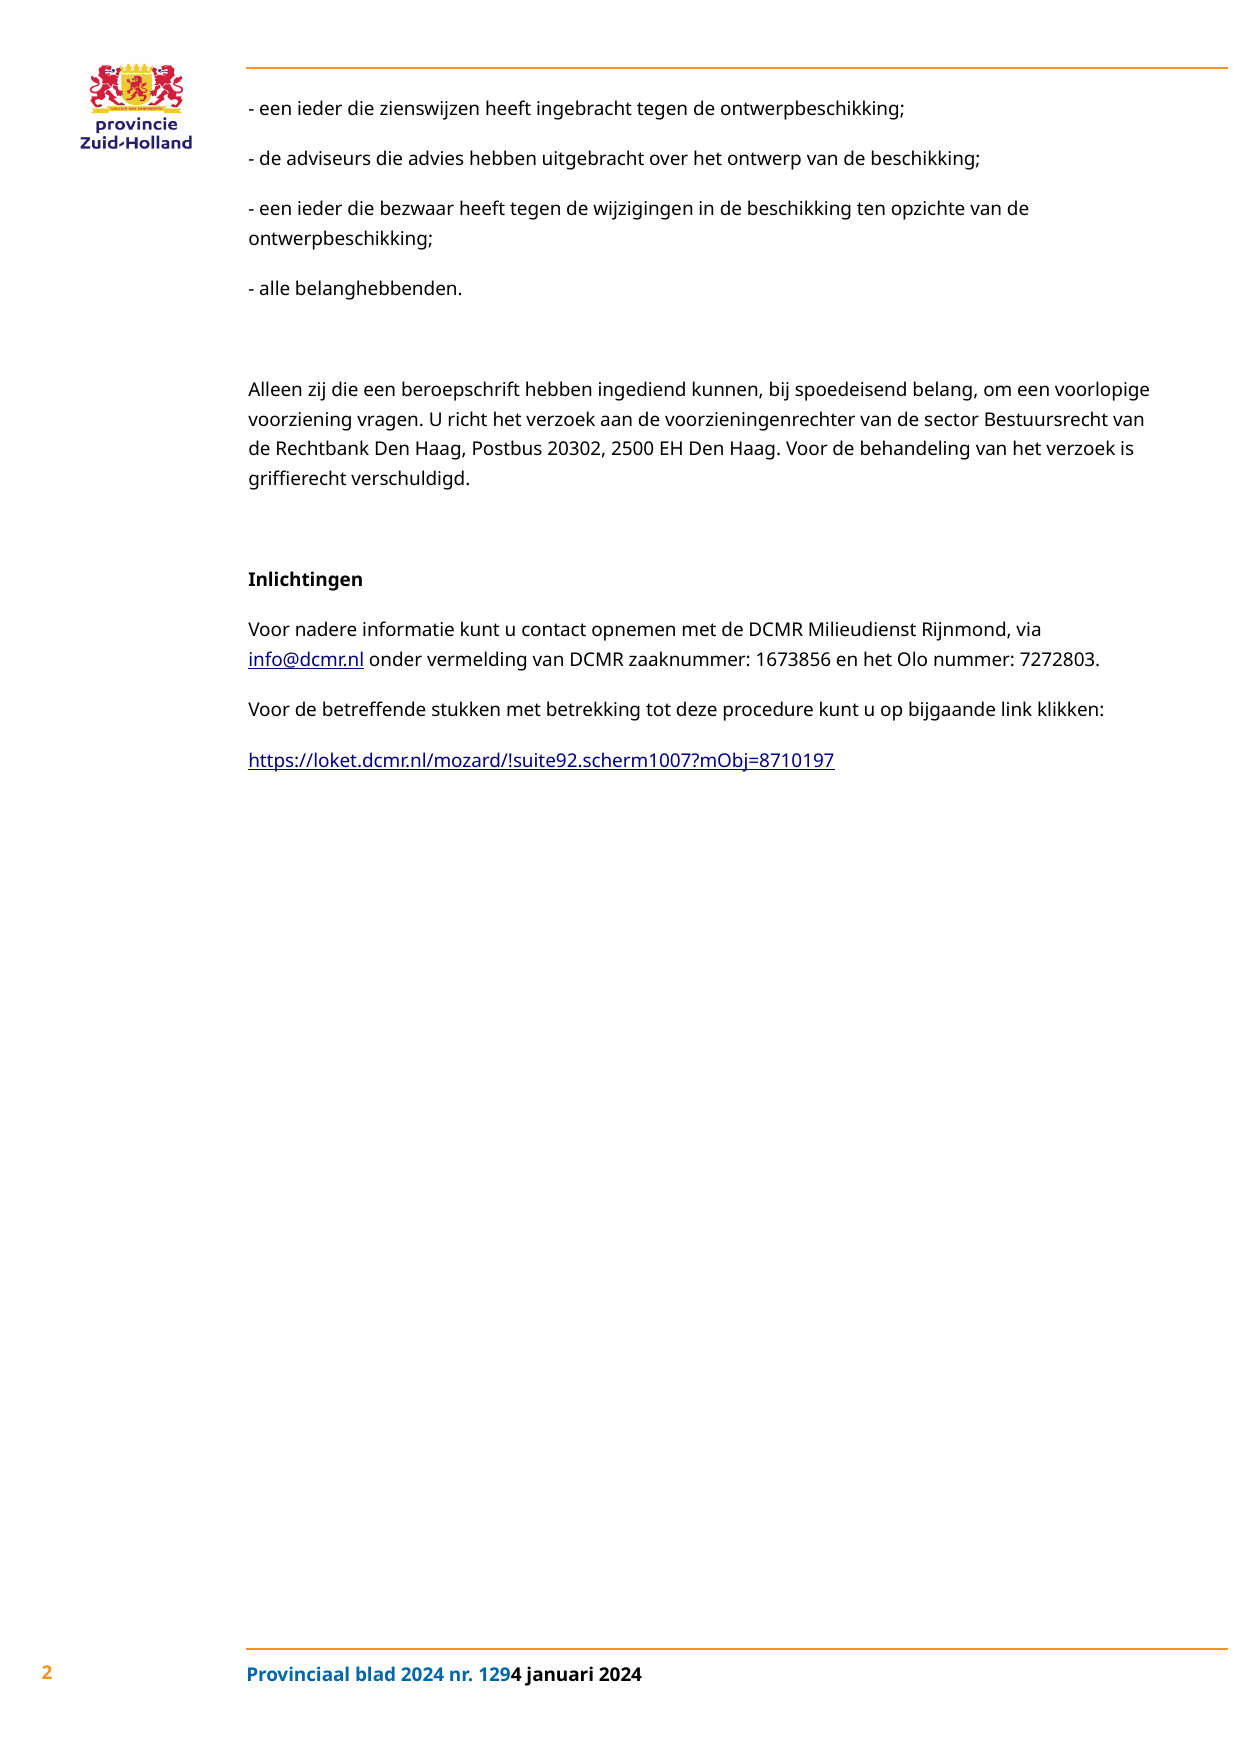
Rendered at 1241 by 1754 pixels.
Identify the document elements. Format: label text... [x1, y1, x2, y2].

text - de adviseurs die advies hebben uitgebracht over het ontwerp van de beschikking; [248, 145, 1152, 171]
text Voor nadere informatie kunt u contact opnemen met de DCMR Milieudienst Rijnmond, via info@dcmr.nl onder vermelding van DCMR zaaknummer: 1673856 en het Olo nummer: 7272803. [248, 616, 1152, 672]
text - een ieder die zienswijzen heeft ingebracht tegen de ontwerpbeschikking; [248, 95, 1152, 121]
text Alleen zij die een beroepschrift hebben ingediend kunnen, bij spoedeisend belang, om een voorlopige voorziening vragen. U richt het verzoek aan de voorzieningenrechter van de sector Bestuursrecht van de Rechtbank Den Haag, Postbus 20302, 2500 EH Den Haag. Voor de behandeling van het verzoek is griffierecht verschuldigd. [248, 376, 1152, 491]
picture [41, 47, 231, 172]
text Inlichtingen [248, 566, 1152, 592]
text https://loket.dcmr.nl/mozard/!suite92.scherm1007?mObj=8710197 [248, 747, 1152, 773]
text Voor de betreffende stukken met betrekking tot deze procedure kunt u op bijgaande link klikken: [248, 696, 1152, 722]
text - een ieder die bezwaar heeft tegen de wijzigingen in de beschikking ten opzichte van de ontwerpbeschikking; [248, 196, 1152, 251]
text - alle belanghebbenden. [248, 276, 1152, 301]
